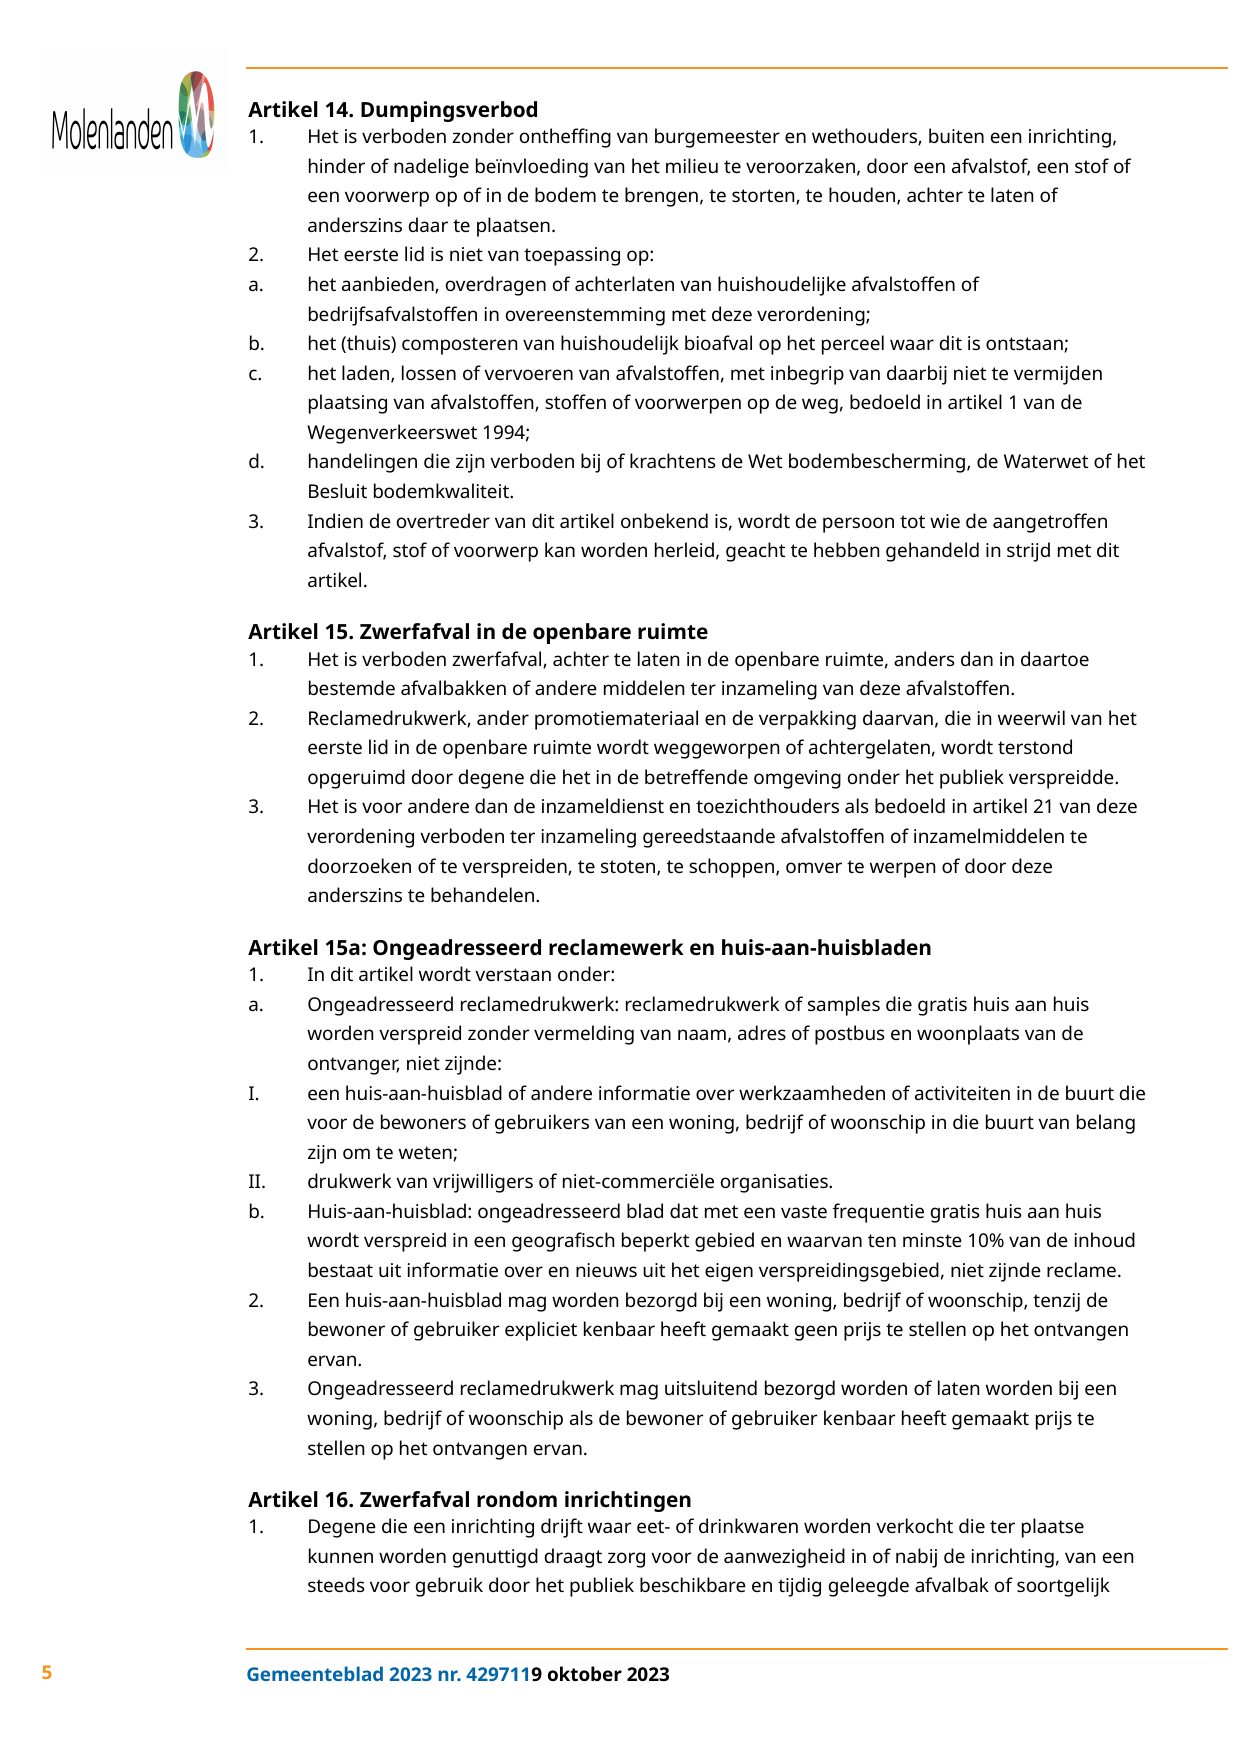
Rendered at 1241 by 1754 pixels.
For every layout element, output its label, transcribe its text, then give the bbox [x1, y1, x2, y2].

text Artikel 16. Zwerfafval rondom inrichtingen [248, 1485, 1152, 1513]
list Huis-aan-huisblad: ongeadresseerd blad dat met een vaste frequentie gratis huis aan huis wordt verspreid in een geografisch beperkt gebied en waarvan ten minste 10% van de inhoud bestaat uit informatie over en nieuws uit het eigen verspreidingsgebied, niet zijnde reclame. [248, 1198, 1152, 1283]
list het aanbieden, overdragen of achterlaten van huishoudelijke afvalstoffen of bedrijfsafvalstoffen in overeenstemming met deze verordening; [248, 271, 1152, 326]
text Artikel 15. Zwerfafval in de openbare ruimte [248, 617, 1152, 646]
list drukwerk van vrijwilligers of niet-commerciële organisaties. [248, 1168, 1152, 1194]
list Een huis-aan-huisblad mag worden bezorgd bij een woning, bedrijf of woonschip, tenzij de bewoner of gebruiker expliciet kenbaar heeft gemaakt geen prijs te stellen op het ontvangen ervan. [248, 1287, 1152, 1372]
text Artikel 15a: Ongeadresseerd reclamewerk en huis-aan-huisbladen [248, 933, 1152, 961]
text Artikel 14. Dumpingsverbod [248, 95, 1152, 123]
list het (thuis) composteren van huishoudelijk bioafval op het perceel waar dit is ontstaan; [248, 330, 1152, 356]
list Het eerste lid is niet van toepassing op: [248, 242, 1152, 267]
list het laden, lossen of vervoeren van afvalstoffen, met inbegrip van daarbij niet te vermijden plaatsing van afvalstoffen, stoffen of voorwerpen op de weg, bedoeld in artikel 1 van de Wegenverkeerswet 1994; [248, 360, 1152, 445]
list Degene die een inrichting drijft waar eet- of drinkwaren worden verkocht die ter plaatse kunnen worden genuttigd draagt zorg voor de aanwezigheid in of nabij de inrichting, van een steeds voor gebruik door het publiek beschikbare en tijdig geleegde afvalbak of soortgelijk [248, 1513, 1152, 1598]
list Het is verboden zwerfafval, achter te laten in de openbare ruimte, anders dan in daartoe bestemde afvalbakken of andere middelen ter inzameling van deze afvalstoffen. [248, 646, 1152, 701]
list In dit artikel wordt verstaan onder: [248, 961, 1152, 987]
picture [41, 47, 231, 172]
list Indien de overtreder van dit artikel onbekend is, wordt de persoon tot wie de aangetroffen afvalstof, stof of voorwerp kan worden herleid, geacht te hebben gehandeld in strijd met dit artikel. [248, 508, 1152, 593]
list handelingen die zijn verboden bij of krachtens de Wet bodembescherming, de Waterwet of het Besluit bodemkwaliteit. [248, 449, 1152, 504]
list Ongeadresseerd reclamedrukwerk: reclamedrukwerk of samples die gratis huis aan huis worden verspreid zonder vermelding van naam, adres of postbus en woonplaats van de ontvanger, niet zijnde: [248, 991, 1152, 1076]
list Reclamedrukwerk, ander promotiemateriaal en de verpakking daarvan, die in weerwil van het eerste lid in de openbare ruimte wordt weggeworpen of achtergelaten, wordt terstond opgeruimd door degene die het in de betreffende omgeving onder het publiek verspreidde. [248, 705, 1152, 790]
list een huis-aan-huisblad of andere informatie over werkzaamheden of activiteiten in de buurt die voor de bewoners of gebruikers van een woning, bedrijf of woonschip in die buurt van belang zijn om te weten; [248, 1080, 1152, 1164]
list Het is verboden zonder ontheffing van burgemeester en wethouders, buiten een inrichting, hinder of nadelige beïnvloeding van het milieu te veroorzaken, door een afvalstof, een stof of een voorwerp op of in de bodem te brengen, te storten, te houden, achter te laten of anderszins daar te plaatsen. [248, 123, 1152, 238]
list Het is voor andere dan de inzameldienst en toezichthouders als bedoeld in artikel 21 van deze verordening verboden ter inzameling gereedstaande afvalstoffen of inzamelmiddelen te doorzoeken of te verspreiden, te stoten, te schoppen, omver te werpen of door deze anderszins te behandelen. [248, 794, 1152, 908]
list Ongeadresseerd reclamedrukwerk mag uitsluitend bezorgd worden of laten worden bij een woning, bedrijf of woonschip als de bewoner of gebruiker kenbaar heeft gemaakt prijs te stellen op het ontvangen ervan. [248, 1376, 1152, 1460]
